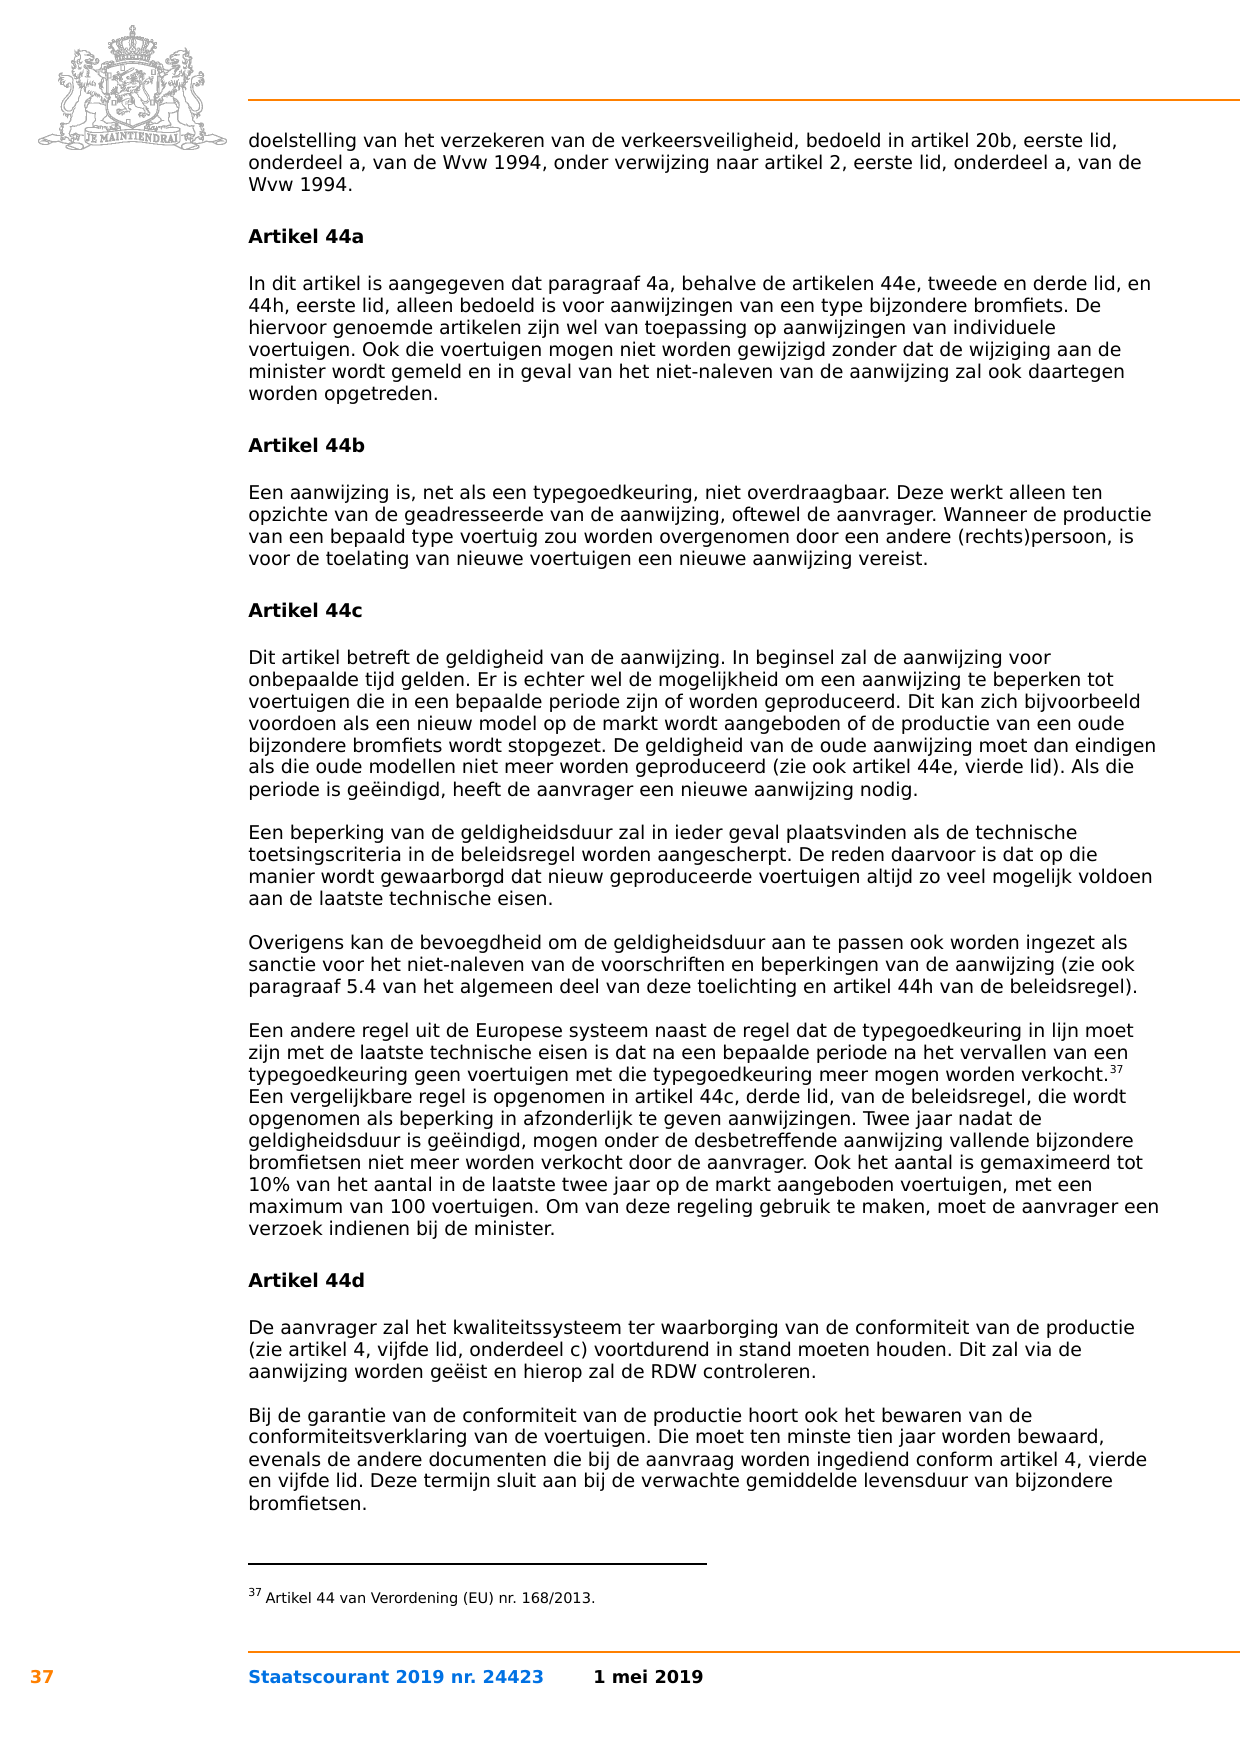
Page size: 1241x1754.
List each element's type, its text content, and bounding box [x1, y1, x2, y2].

text doelstelling van het verzekeren van de verkeersveiligheid, bedoeld in artikel 20b, eerste lid, onderdeel a, van de Wvw 1994, onder verwijzing naar artikel 2, eerste lid, onderdeel a, van de Wvw 1994. [248, 130, 1163, 196]
text Artikel 44 van Verordening (EU) nr. 168/2013. [248, 1586, 1163, 1608]
text Dit artikel betreft de geldigheid van de aanwijzing. In beginsel zal de aanwijzing voor onbepaalde tijd gelden. Er is echter wel de mogelijkheid om een aanwijzing te beperken tot voertuigen die in een bepaalde periode zijn of worden geproduceerd. Dit kan zich bijvoorbeeld voordoen als een nieuw model op de markt wordt aangeboden of de productie van een oude bijzondere bromfiets wordt stopgezet. De geldigheid van de oude aanwijzing moet dan eindigen als die oude modellen niet meer worden geproduceerd (zie ook artikel 44e, vierde lid). Als die periode is geëindigd, heeft de aanvrager een nieuwe aanwijzing nodig. [248, 647, 1163, 800]
picture [38, 25, 227, 150]
subtitle Artikel 44c [248, 599, 1163, 622]
text Bij de garantie van de conformiteit van de productie hoort ook het bewaren van de conformiteitsverklaring van de voertuigen. Die moet ten minste tien jaar worden bewaard, evenals de andere documenten die bij de aanvraag worden ingediend conform artikel 4, vierde en vijfde lid. Deze termijn sluit aan bij de verwachte gemiddelde levensduur van bijzondere bromfietsen. [248, 1404, 1163, 1514]
text In dit artikel is aangegeven dat paragraaf 4a, behalve de artikelen 44e, tweede en derde lid, en 44h, eerste lid, alleen bedoeld is voor aanwijzingen van een type bijzondere bromfiets. De hiervoor genoemde artikelen zijn wel van toepassing op aanwijzingen van individuele voertuigen. Ook die voertuigen mogen niet worden gewijzigd zonder dat de wijziging aan de minister wordt gemeld en in geval van het niet-naleven van de aanwijzing zal ook daartegen worden opgetreden. [248, 273, 1163, 405]
subtitle Artikel 44b [248, 435, 1163, 457]
text De aanvrager zal het kwaliteitssysteem ter waarborging van de conformiteit van de productie (zie artikel 4, vijfde lid, onderdeel c) voortdurend in stand moeten houden. Dit zal via de aanwijzing worden geëist en hierop zal de RDW controleren. [248, 1317, 1163, 1383]
text Overigens kan de bevoegdheid om de geldigheidsduur aan te passen ook worden ingezet als sanctie voor het niet-naleven van de voorschriften en beperkingen van de aanwijzing (zie ook paragraaf 5.4 van het algemeen deel van deze toelichting en artikel 44h van de beleidsregel). [248, 932, 1163, 998]
text Een andere regel uit de Europese systeem naast de regel dat de typegoedkeuring in lijn moet zijn met de laatste technische eisen is dat na een bepaalde periode na het vervallen van een typegoedkeuring geen voertuigen met die typegoedkeuring meer mogen worden verkocht. Een vergelijkbare regel is opgenomen in artikel 44c, derde lid, van de beleidsregel, die wordt opgenomen als beperking in afzonderlijk te geven aanwijzingen. Twee jaar nadat de geldigheidsduur is geëindigd, mogen onder de desbetreffende aanwijzing vallende bijzondere bromfietsen niet meer worden verkocht door de aanvrager. Ook het aantal is gemaximeerd tot 10% van het aantal in de laatste twee jaar op de markt aangeboden voertuigen, met een maximum van 100 voertuigen. Om van deze regeling gebruik te maken, moet de aanvrager een verzoek indienen bij de minister. [248, 1020, 1163, 1240]
text Een aanwijzing is, net als een typegoedkeuring, niet overdraagbaar. Deze werkt alleen ten opzichte van de geadresseerde van de aanwijzing, oftewel de aanvrager. Wanneer de productie van een bepaald type voertuig zou worden overgenomen door een andere (rechts)persoon, is voor de toelating van nieuwe voertuigen een nieuwe aanwijzing vereist. [248, 482, 1163, 569]
subtitle Artikel 44d [248, 1270, 1163, 1292]
text Een beperking van de geldigheidsduur zal in ieder geval plaatsvinden als de technische toetsingscriteria in de beleidsregel worden aangescherpt. De reden daarvoor is dat op die manier wordt gewaarborgd dat nieuw geproduceerde voertuigen altijd zo veel mogelijk voldoen aan de laatste technische eisen. [248, 822, 1163, 910]
subtitle Artikel 44a [248, 226, 1163, 248]
